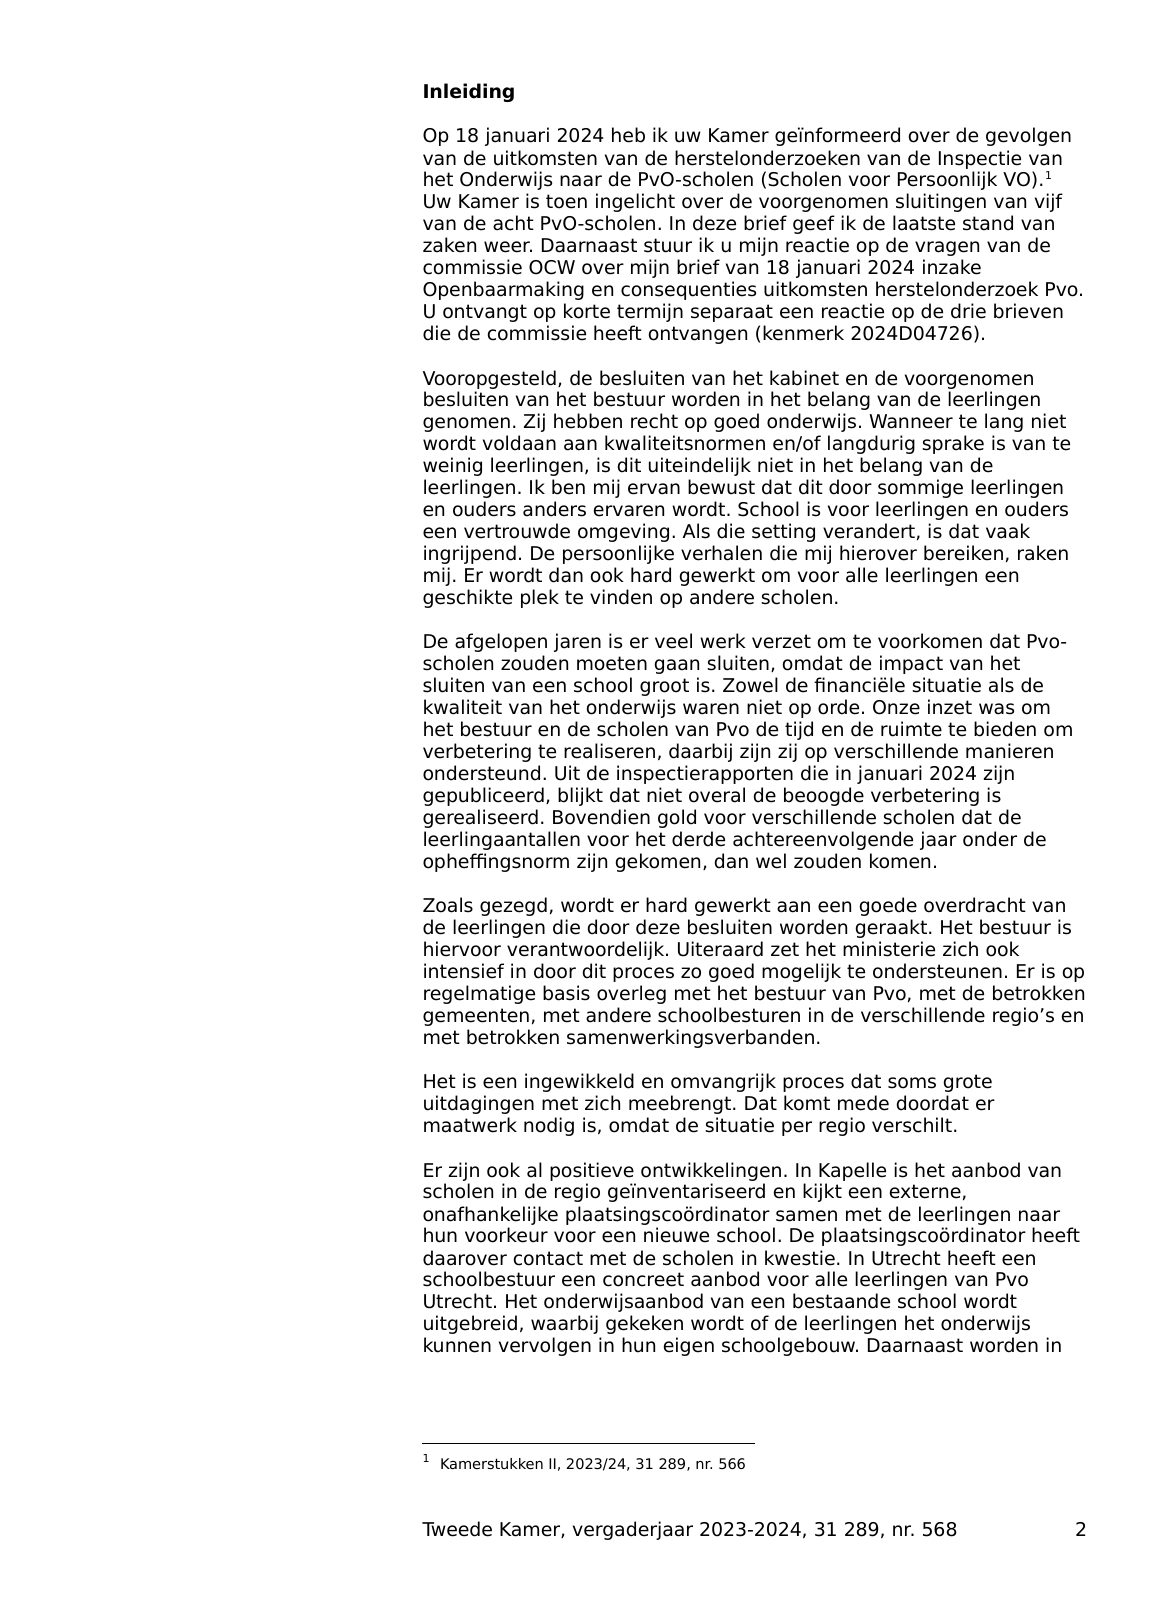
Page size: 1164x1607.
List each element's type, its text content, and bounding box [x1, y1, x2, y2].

text Zoals gezegd, wordt er hard gewerkt aan een goede overdracht van de leerlingen die door deze besluiten worden geraakt. Het bestuur is hiervoor verantwoordelijk. Uiteraard zet het ministerie zich ook intensief in door dit proces zo goed mogelijk te ondersteunen. Er is op regelmatige basis overleg met het bestuur van Pvo, met de betrokken gemeenten, met andere schoolbesturen in de verschillende regio’s en met betrokken samenwerkingsverbanden. [422, 895, 1087, 1049]
text Er zijn ook al positieve ontwikkelingen. In Kapelle is het aanbod van scholen in de regio geïnventariseerd en kijkt een externe, onafhankelijke plaatsingscoördinator samen met de leerlingen naar hun voorkeur voor een nieuwe school. De plaatsingscoördinator heeft daarover contact met de scholen in kwestie. In Utrecht heeft een schoolbestuur een concreet aanbod voor alle leerlingen van Pvo Utrecht. Het onderwijsaanbod van een bestaande school wordt uitgebreid, waarbij gekeken wordt of de leerlingen het onderwijs kunnen vervolgen in hun eigen schoolgebouw. Daarnaast worden in [422, 1159, 1087, 1357]
subtitle Inleiding [422, 81, 1087, 103]
text Op 18 januari 2024 heb ik uw Kamer geïnformeerd over de gevolgen van de uitkomsten van de herstelonderzoeken van de Inspectie van het Onderwijs naar de PvO-scholen (Scholen voor Persoonlijk VO). Uw Kamer is toen ingelicht over de voorgenomen sluitingen van vijf van de acht PvO-scholen. In deze brief geef ik de laatste stand van zaken weer. Daarnaast stuur ik u mijn reactie op de vragen van de commissie OCW over mijn brief van 18 januari 2024 inzake Openbaarmaking en consequenties uitkomsten herstelonderzoek Pvo. U ontvangt op korte termijn separaat een reactie op de drie brieven die de commissie heeft ontvangen (kenmerk 2024D04726). [422, 125, 1087, 345]
text Vooropgesteld, de besluiten van het kabinet en de voorgenomen besluiten van het bestuur worden in het belang van de leerlingen genomen. Zij hebben recht op goed onderwijs. Wanneer te lang niet wordt voldaan aan kwaliteitsnormen en/of langdurig sprake is van te weinig leerlingen, is dit uiteindelijk niet in het belang van de leerlingen. Ik ben mij ervan bewust dat dit door sommige leerlingen en ouders anders ervaren wordt. School is voor leerlingen en ouders een vertrouwde omgeving. Als die setting verandert, is dat vaak ingrijpend. De persoonlijke verhalen die mij hierover bereiken, raken mij. Er wordt dan ook hard gewerkt om voor alle leerlingen een geschikte plek te vinden op andere scholen. [422, 367, 1087, 609]
text Het is een ingewikkeld en omvangrijk proces dat soms grote uitdagingen met zich meebrengt. Dat komt mede doordat er maatwerk nodig is, omdat de situatie per regio verschilt. [422, 1071, 1087, 1137]
text De afgelopen jaren is er veel werk verzet om te voorkomen dat Pvo-scholen zouden moeten gaan sluiten, omdat de impact van het sluiten van een school groot is. Zowel de financiële situatie als de kwaliteit van het onderwijs waren niet op orde. Onze inzet was om het bestuur en de scholen van Pvo de tijd en de ruimte te bieden om verbetering te realiseren, daarbij zijn zij op verschillende manieren ondersteund. Uit de inspectierapporten die in januari 2024 zijn gepubliceerd, blijkt dat niet overal de beoogde verbetering is gerealiseerd. Bovendien gold voor verschillende scholen dat de leerlingaantallen voor het derde achtereenvolgende jaar onder de opheffingsnorm zijn gekomen, dan wel zouden komen. [422, 631, 1087, 873]
text Kamerstukken II, 2023/24, 31 289, nr. 566 [422, 1452, 1087, 1474]
